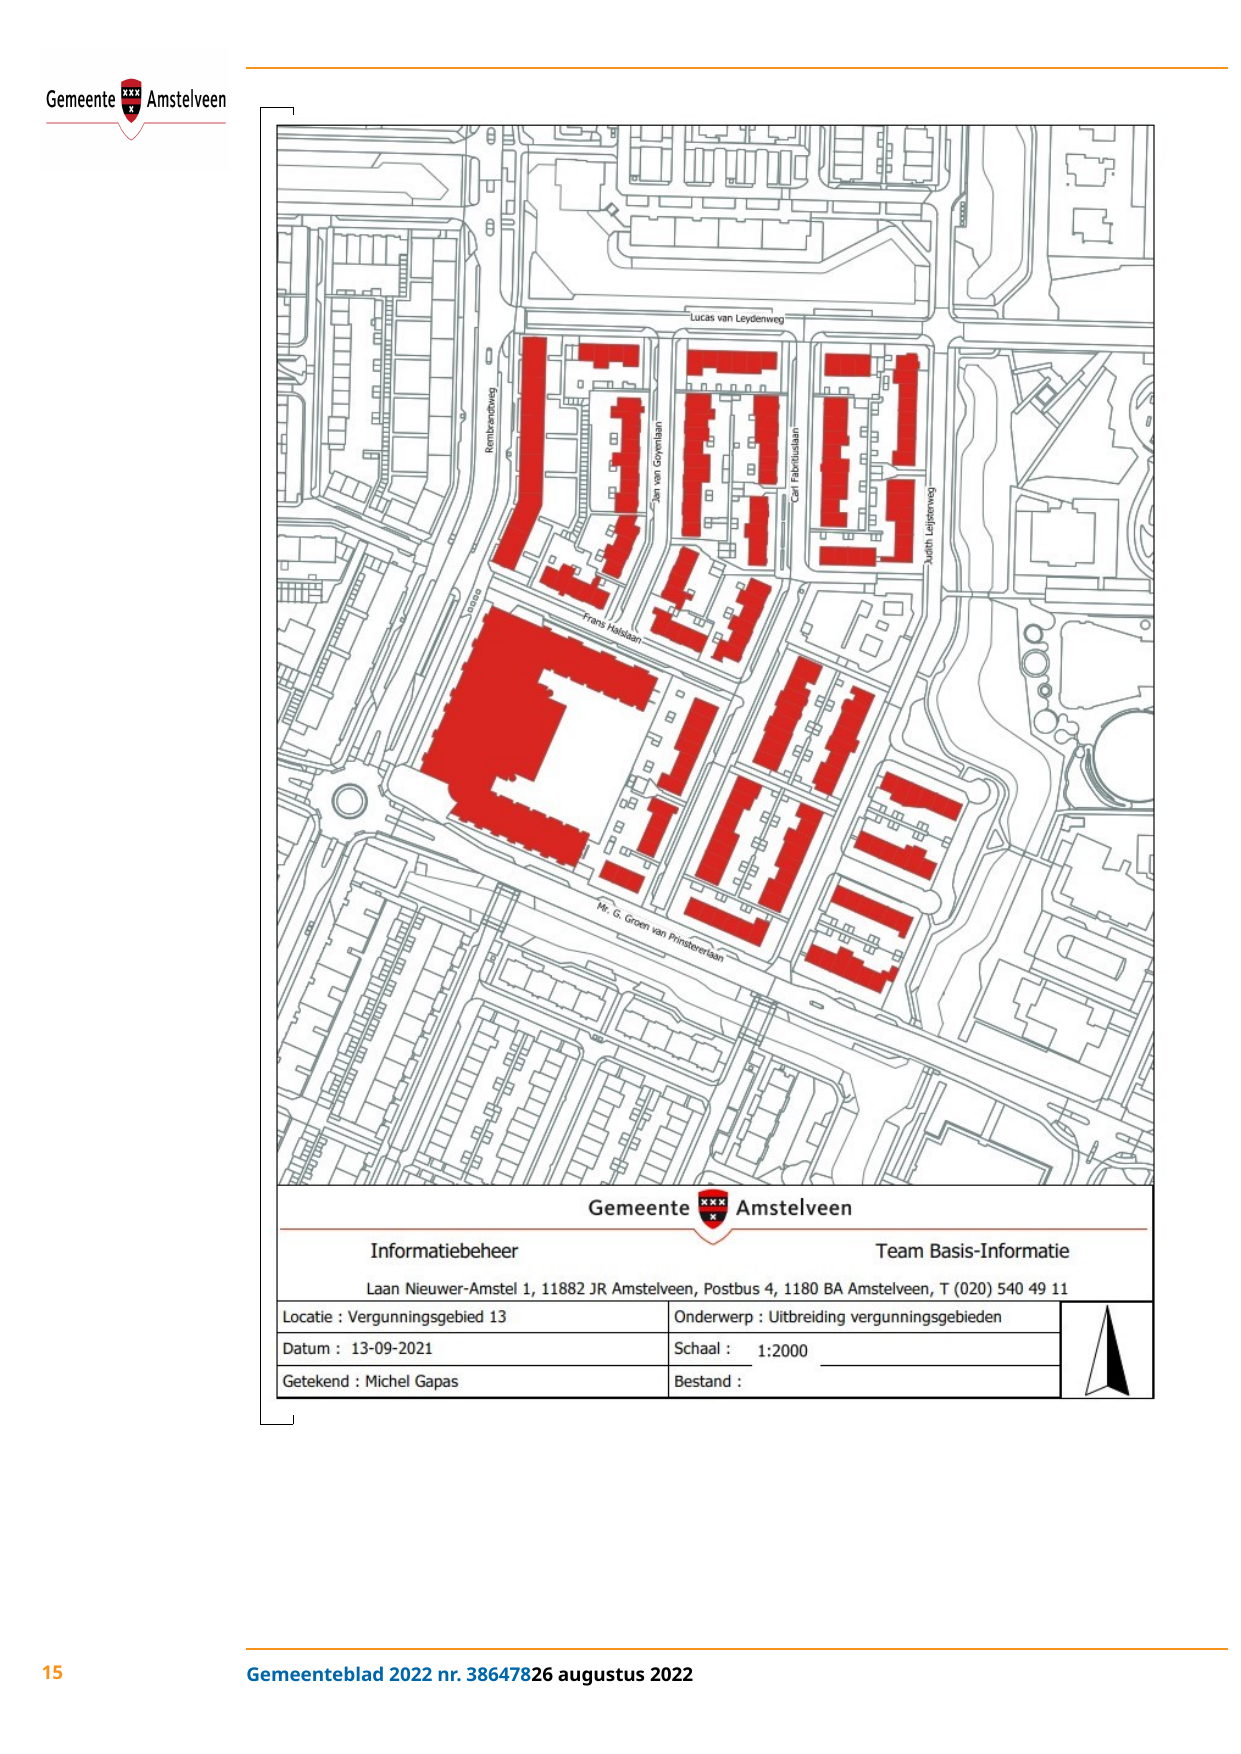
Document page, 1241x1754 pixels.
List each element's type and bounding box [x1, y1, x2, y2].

picture [268, 115, 1173, 1415]
picture [41, 47, 231, 172]
